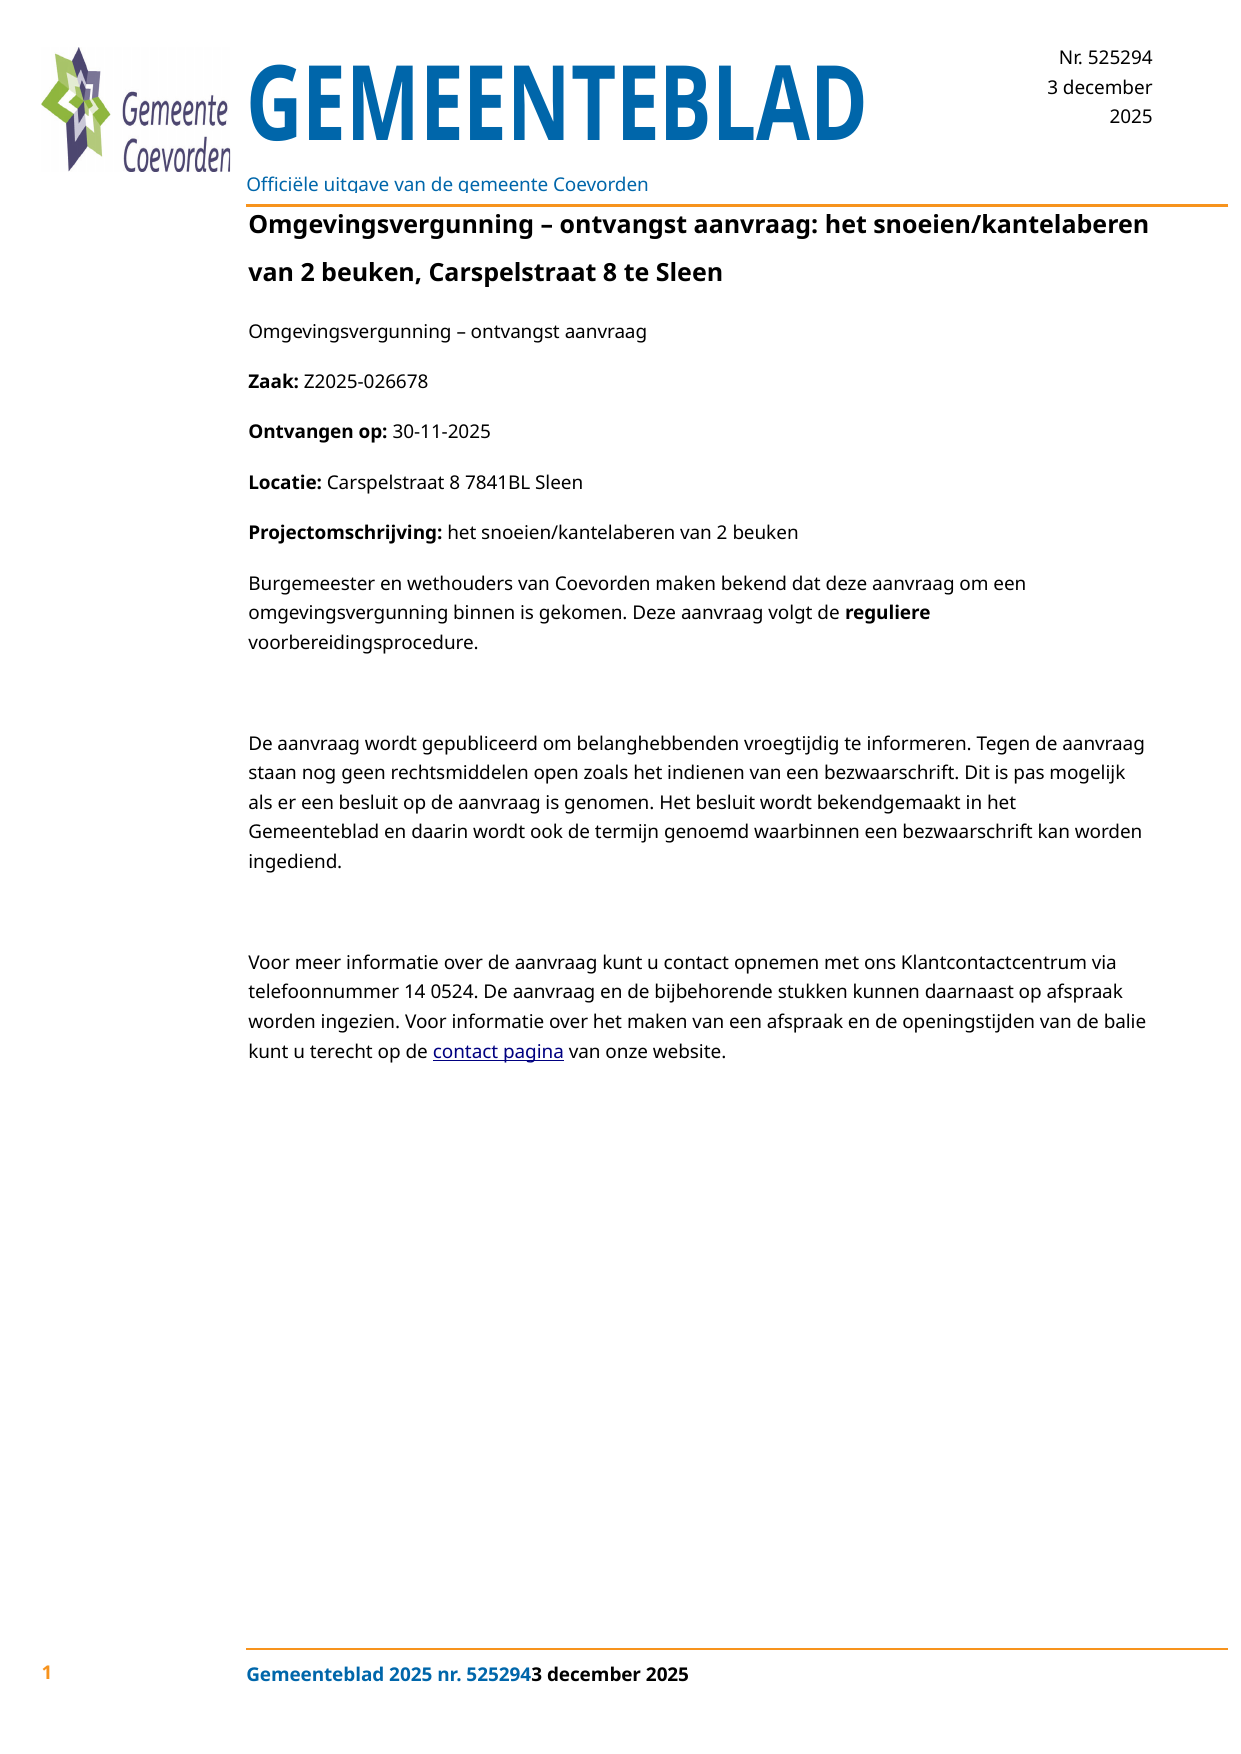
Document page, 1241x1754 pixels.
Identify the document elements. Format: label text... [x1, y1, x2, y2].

text Ontvangen op: 30-11-2025 [248, 419, 1152, 444]
text De aanvraag wordt gepubliceerd om belanghebbenden vroegtijdig te informeren. Tegen de aanvraag staan nog geen rechtsmiddelen open zoals het indienen van een bezwaarschrift. Dit is pas mogelijk als er een besluit op de aanvraag is genomen. Het besluit wordt bekendgemaakt in het Gemeenteblad en daarin wordt ook de termijn genoemd waarbinnen een bezwaarschrift kan worden ingediend. [248, 730, 1152, 874]
text Burgemeester en wethouders van Coevorden maken bekend dat deze aanvraag om een omgevingsvergunning binnen is gekomen. Deze aanvraag volgt de reguliere voorbereidingsprocedure. [248, 570, 1152, 655]
text Omgevingsvergunning – ontvangst aanvraag: het snoeien/kantelaberen van 2 beuken, Carspelstraat 8 te Sleen [248, 207, 1152, 288]
text Locatie: Carspelstraat 8 7841BL Sleen [248, 469, 1152, 495]
text Voor meer informatie over de aanvraag kunt u contact opnemen met ons Klantcontactcentrum via telefoonnummer 14 0524. De aanvraag en de bijbehorende stukken kunnen daarnaast op afspraak worden ingezien. Voor informatie over het maken van een afspraak en de openingstijden van de balie kunt u terecht op de contact pagina van onze website. [248, 949, 1152, 1064]
text Projectomschrijving: het snoeien/kantelaberen van 2 beuken [248, 519, 1152, 545]
text Omgevingsvergunning – ontvangst aanvraag [248, 318, 1152, 344]
text Zaak: Z2025-026678 [248, 368, 1152, 394]
picture [41, 47, 231, 172]
